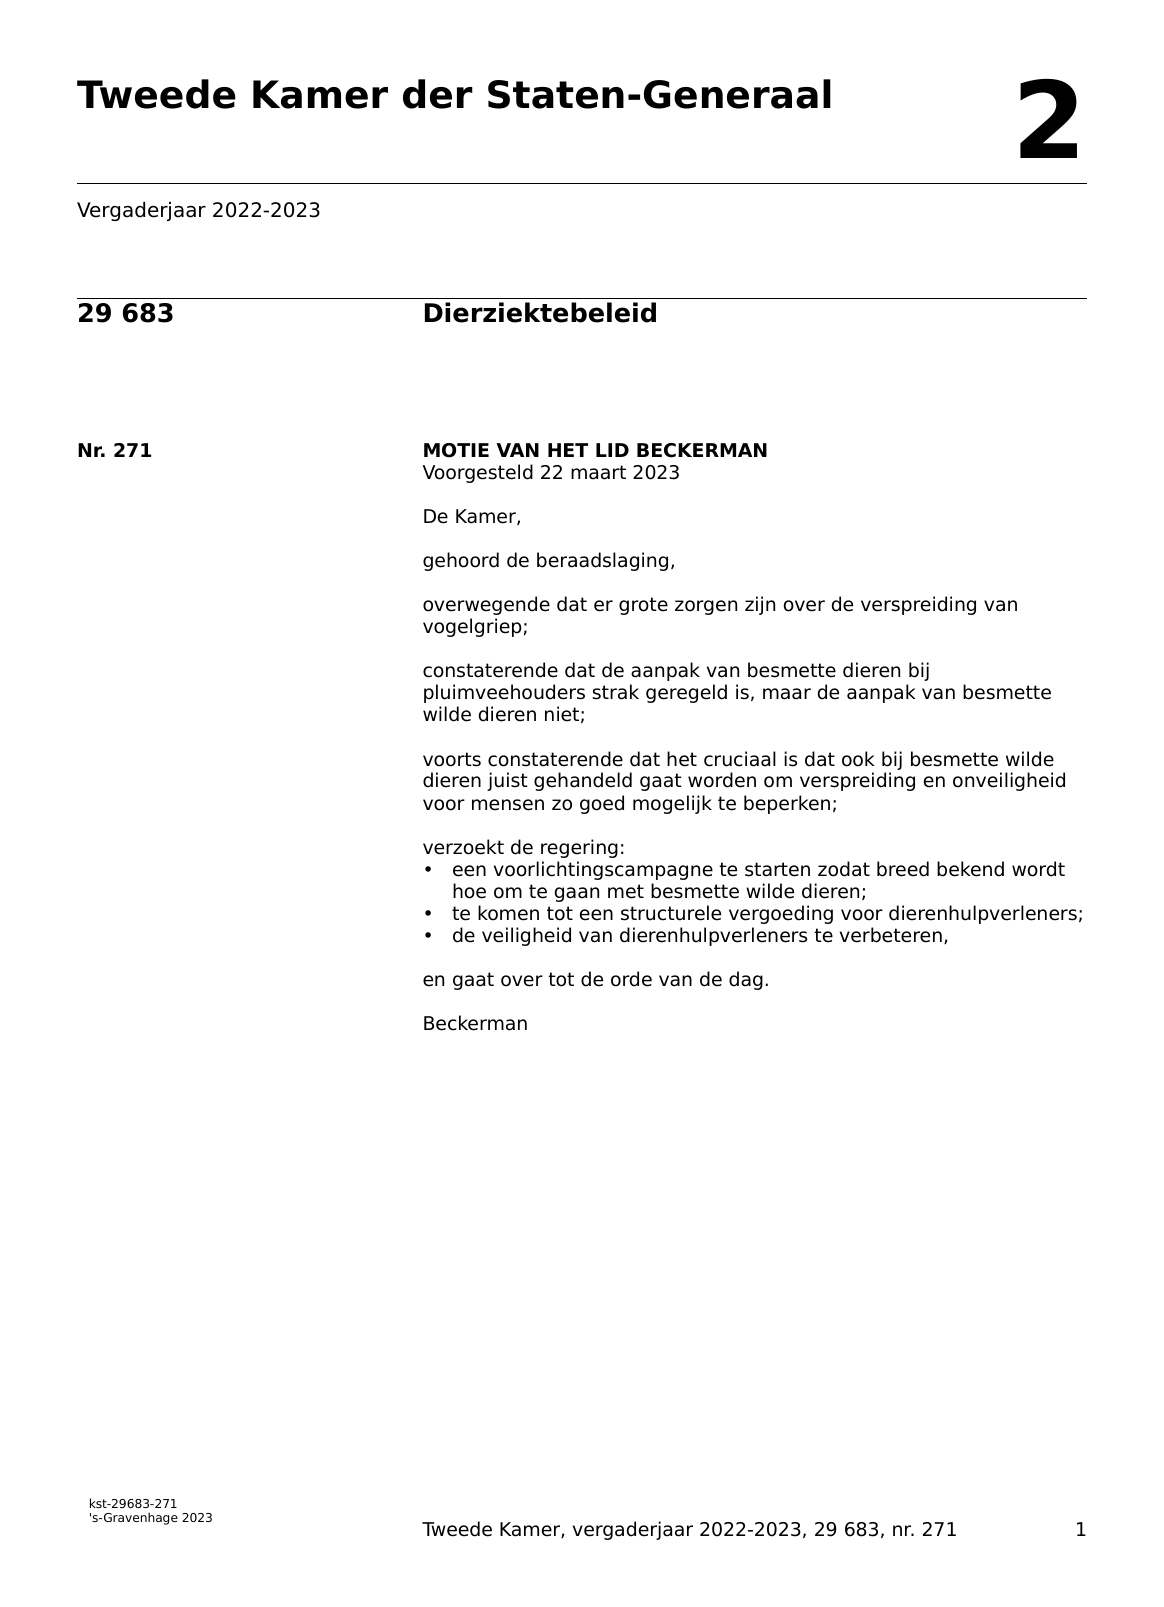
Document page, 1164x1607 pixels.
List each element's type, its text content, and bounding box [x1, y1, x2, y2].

subtitle 29 683 Dierziektebeleid [77, 299, 1087, 329]
text kst-29683-271 [88, 1497, 323, 1511]
subtitle Nr. 271 MOTIE VAN HET LID BECKERMAN [77, 440, 1087, 462]
text De Kamer, [422, 506, 1087, 528]
text • een voorlichtingscampagne te starten zodat breed bekend wordt hoe om te gaan met besmette wilde dieren; [422, 858, 1087, 902]
text 's-Gravenhage 2023 [88, 1511, 323, 1525]
text • de veiligheid van dierenhulpverleners te verbeteren, [422, 924, 1087, 946]
text Beckerman [422, 1013, 1087, 1035]
text voorts constaterende dat het cruciaal is dat ook bij besmette wilde dieren juist gehandeld gaat worden om verspreiding en onveiligheid voor mensen zo goed mogelijk te beperken; [422, 748, 1087, 814]
text en gaat over tot de orde van de dag. [422, 969, 1087, 991]
table_cell Vergaderjaar 2022-2023 [77, 184, 1087, 298]
text constaterende dat de aanpak van besmette dieren bij pluimveehouders strak geregeld is, maar de aanpak van besmette wilde dieren niet; [422, 660, 1087, 726]
text verzoekt de regering: [422, 837, 1087, 858]
table_header Tweede Kamer der Staten-Generaal [77, 59, 886, 183]
text • te komen tot een structurele vergoeding voor dierenhulpverleners; [422, 902, 1087, 924]
text Voorgesteld 22 maart 2023 [422, 462, 1087, 484]
table_header 2 [886, 59, 1087, 183]
text overwegende dat er grote zorgen zijn over de verspreiding van vogelgriep; [422, 594, 1087, 638]
text gehoord de beraadslaging, [422, 550, 1087, 572]
